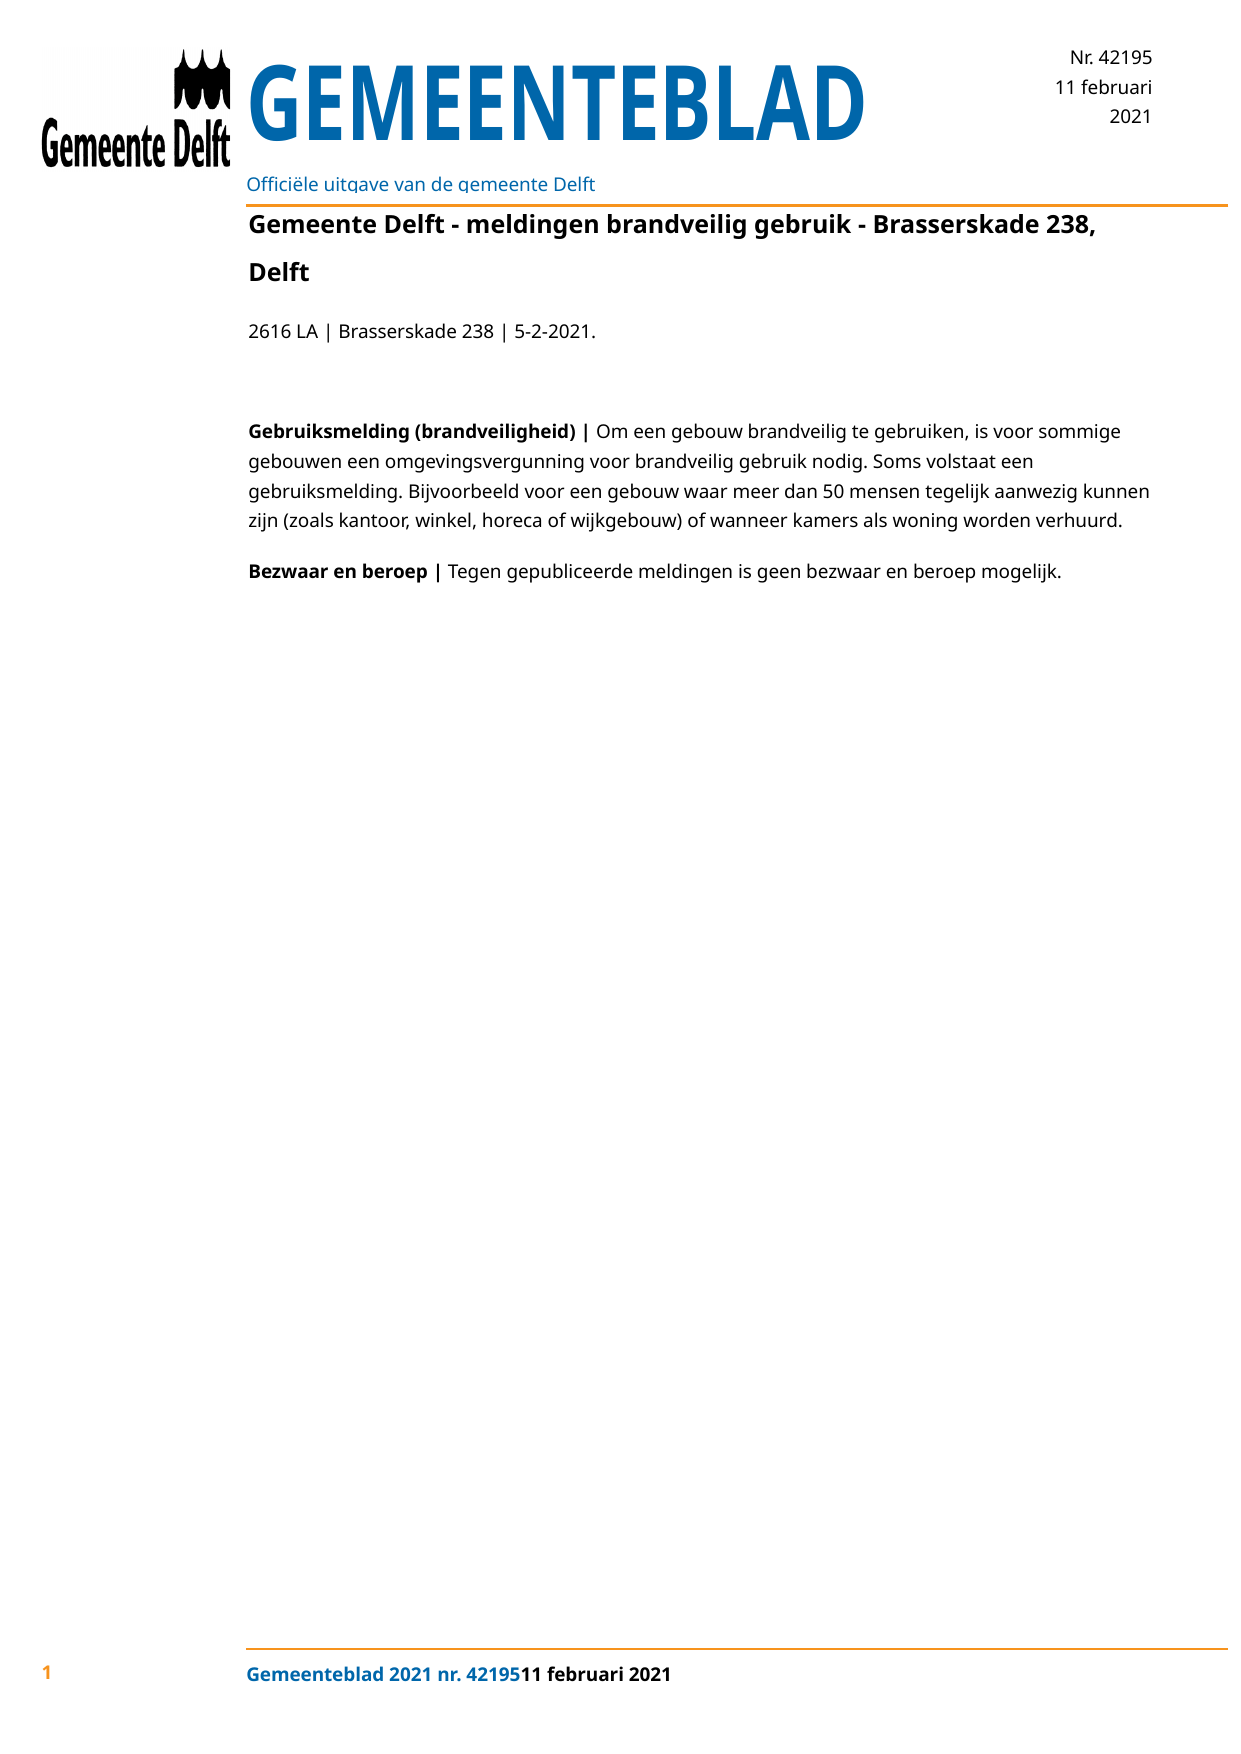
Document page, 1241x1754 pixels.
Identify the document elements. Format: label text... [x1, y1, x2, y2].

text Bezwaar en beroep | Tegen gepubliceerde meldingen is geen bezwaar en beroep mogelijk. [248, 558, 1152, 584]
text 2616 LA | Brasserskade 238 | 5-2-2021. [248, 318, 1152, 344]
picture [41, 47, 231, 172]
text Gebruiksmelding (brandveiligheid) | Om een gebouw brandveilig te gebruiken, is voor sommige gebouwen een omgevingsvergunning voor brandveilig gebruik nodig. Soms volstaat een gebruiksmelding. Bijvoorbeeld voor een gebouw waar meer dan 50 mensen tegelijk aanwezig kunnen zijn (zoals kantoor, winkel, horeca of wijkgebouw) of wanneer kamers als woning worden verhuurd. [248, 419, 1152, 533]
text Gemeente Delft - meldingen brandveilig gebruik - Brasserskade 238, Delft [248, 207, 1152, 288]
